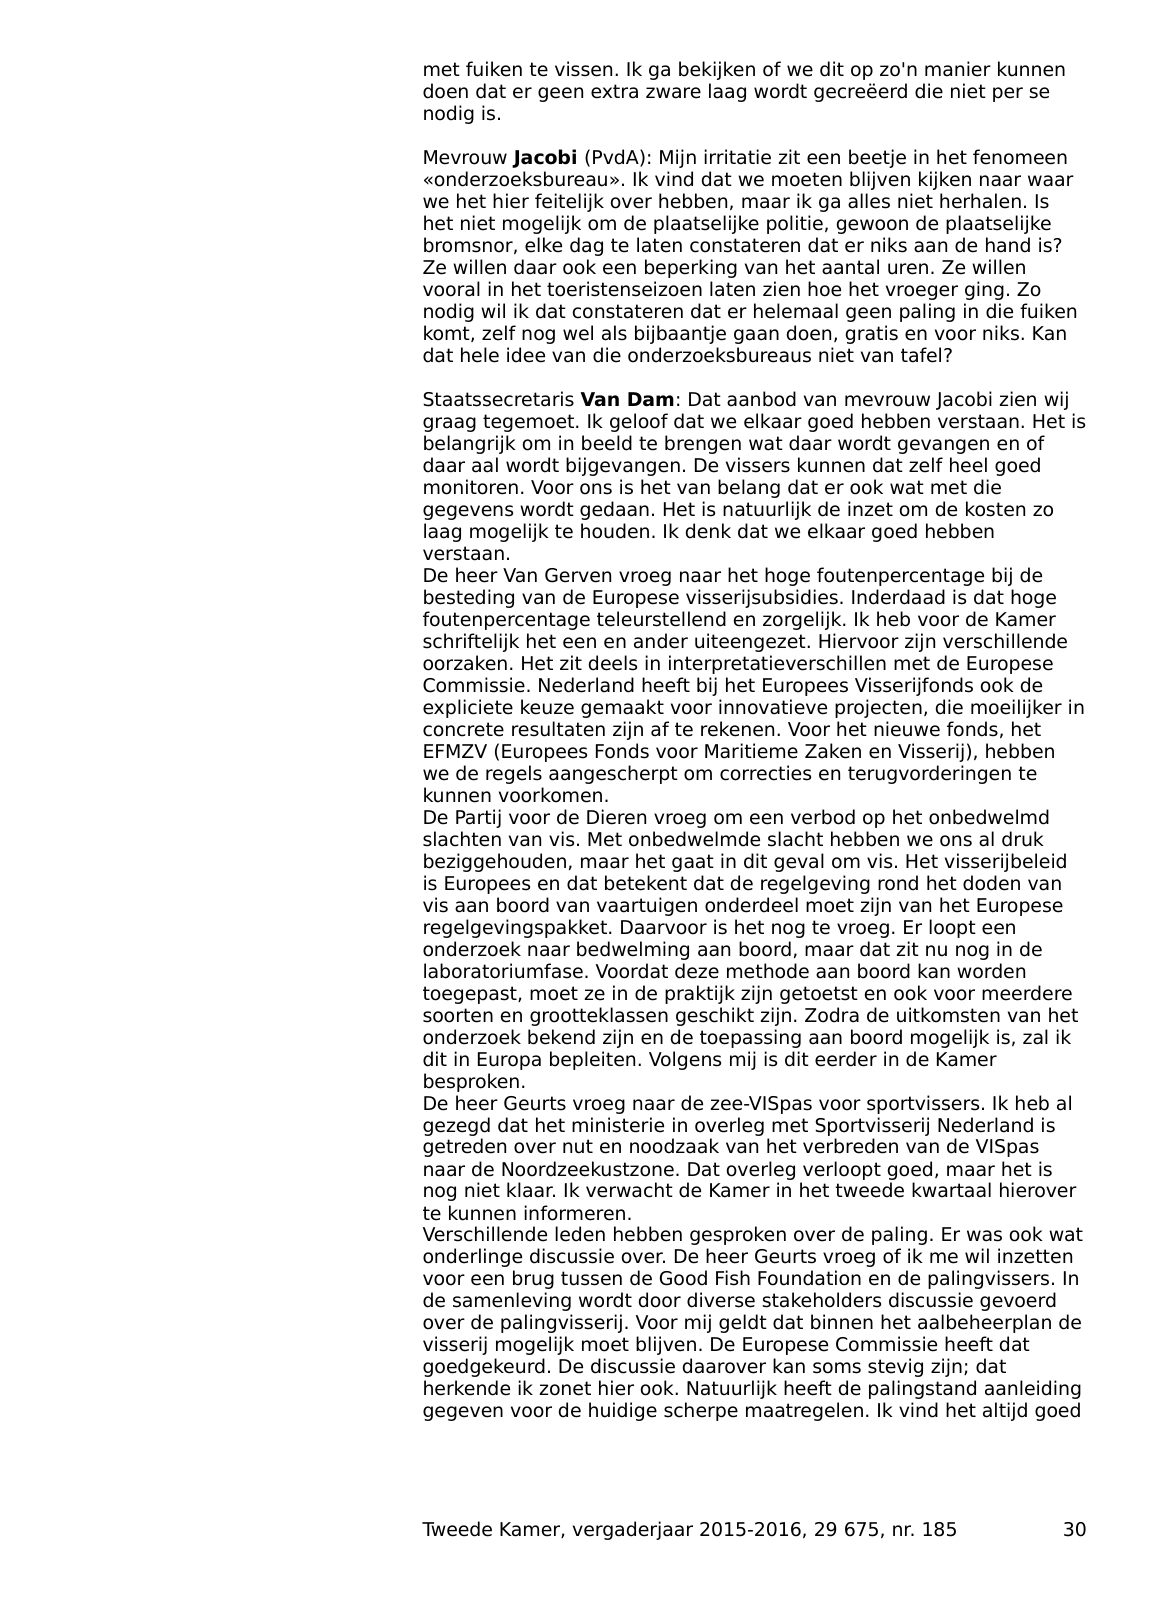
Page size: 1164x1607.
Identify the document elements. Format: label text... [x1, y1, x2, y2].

text Verschillende leden hebben gesproken over de paling. Er was ook wat onderlinge discussie over. De heer Geurts vroeg of ik me wil inzetten voor een brug tussen de Good Fish Foundation en de palingvissers. In de samenleving wordt door diverse stakeholders discussie gevoerd over de palingvisserij. Voor mij geldt dat binnen het aalbeheerplan de visserij mogelijk moet blijven. De Europese Commissie heeft dat goedgekeurd. De discussie daarover kan soms stevig zijn; dat herkende ik zonet hier ook. Natuurlijk heeft de palingstand aanleiding gegeven voor de huidige scherpe maatregelen. Ik vind het altijd goed [422, 1224, 1087, 1422]
text De heer Van Gerven vroeg naar het hoge foutenpercentage bij de besteding van de Europese visserijsubsidies. Inderdaad is dat hoge foutenpercentage teleurstellend en zorgelijk. Ik heb voor de Kamer schriftelijk het een en ander uiteengezet. Hiervoor zijn verschillende oorzaken. Het zit deels in interpretatieverschillen met de Europese Commissie. Nederland heeft bij het Europees Visserijfonds ook de expliciete keuze gemaakt voor innovatieve projecten, die moeilijker in concrete resultaten zijn af te rekenen. Voor het nieuwe fonds, het EFMZV (Europees Fonds voor Maritieme Zaken en Visserij), hebben we de regels aangescherpt om correcties en terugvorderingen te kunnen voorkomen. [422, 565, 1087, 807]
text De Partij voor de Dieren vroeg om een verbod op het onbedwelmd slachten van vis. Met onbedwelmde slacht hebben we ons al druk beziggehouden, maar het gaat in dit geval om vis. Het visserijbeleid is Europees en dat betekent dat de regelgeving rond het doden van vis aan boord van vaartuigen onderdeel moet zijn van het Europese regelgevingspakket. Daarvoor is het nog te vroeg. Er loopt een onderzoek naar bedwelming aan boord, maar dat zit nu nog in de laboratoriumfase. Voordat deze methode aan boord kan worden toegepast, moet ze in de praktijk zijn getoetst en ook voor meerdere soorten en grootteklassen geschikt zijn. Zodra de uitkomsten van het onderzoek bekend zijn en de toepassing aan boord mogelijk is, zal ik dit in Europa bepleiten. Volgens mij is dit eerder in de Kamer besproken. [422, 807, 1087, 1092]
text De heer Geurts vroeg naar de zee-VISpas voor sportvissers. Ik heb al gezegd dat het ministerie in overleg met Sportvisserij Nederland is getreden over nut en noodzaak van het verbreden van de VISpas naar de Noordzeekustzone. Dat overleg verloopt goed, maar het is nog niet klaar. Ik verwacht de Kamer in het tweede kwartaal hierover te kunnen informeren. [422, 1092, 1087, 1224]
text Mevrouw Jacobi (PvdA): Mijn irritatie zit een beetje in het fenomeen «onderzoeksbureau». Ik vind dat we moeten blijven kijken naar waar we het hier feitelijk over hebben, maar ik ga alles niet herhalen. Is het niet mogelijk om de plaatselijke politie, gewoon de plaatselijke bromsnor, elke dag te laten constateren dat er niks aan de hand is? Ze willen daar ook een beperking van het aantal uren. Ze willen vooral in het toeristenseizoen laten zien hoe het vroeger ging. Zo nodig wil ik dat constateren dat er helemaal geen paling in die fuiken komt, zelf nog wel als bijbaantje gaan doen, gratis en voor niks. Kan dat hele idee van die onderzoeksbureaus niet van tafel? [422, 147, 1087, 367]
text Staatssecretaris Van Dam: Dat aanbod van mevrouw Jacobi zien wij graag tegemoet. Ik geloof dat we elkaar goed hebben verstaan. Het is belangrijk om in beeld te brengen wat daar wordt gevangen en of daar aal wordt bijgevangen. De vissers kunnen dat zelf heel goed monitoren. Voor ons is het van belang dat er ook wat met die gegevens wordt gedaan. Het is natuurlijk de inzet om de kosten zo laag mogelijk te houden. Ik denk dat we elkaar goed hebben verstaan. [422, 389, 1087, 565]
text met fuiken te vissen. Ik ga bekijken of we dit op zo'n manier kunnen doen dat er geen extra zware laag wordt gecreëerd die niet per se nodig is. [422, 59, 1087, 125]
